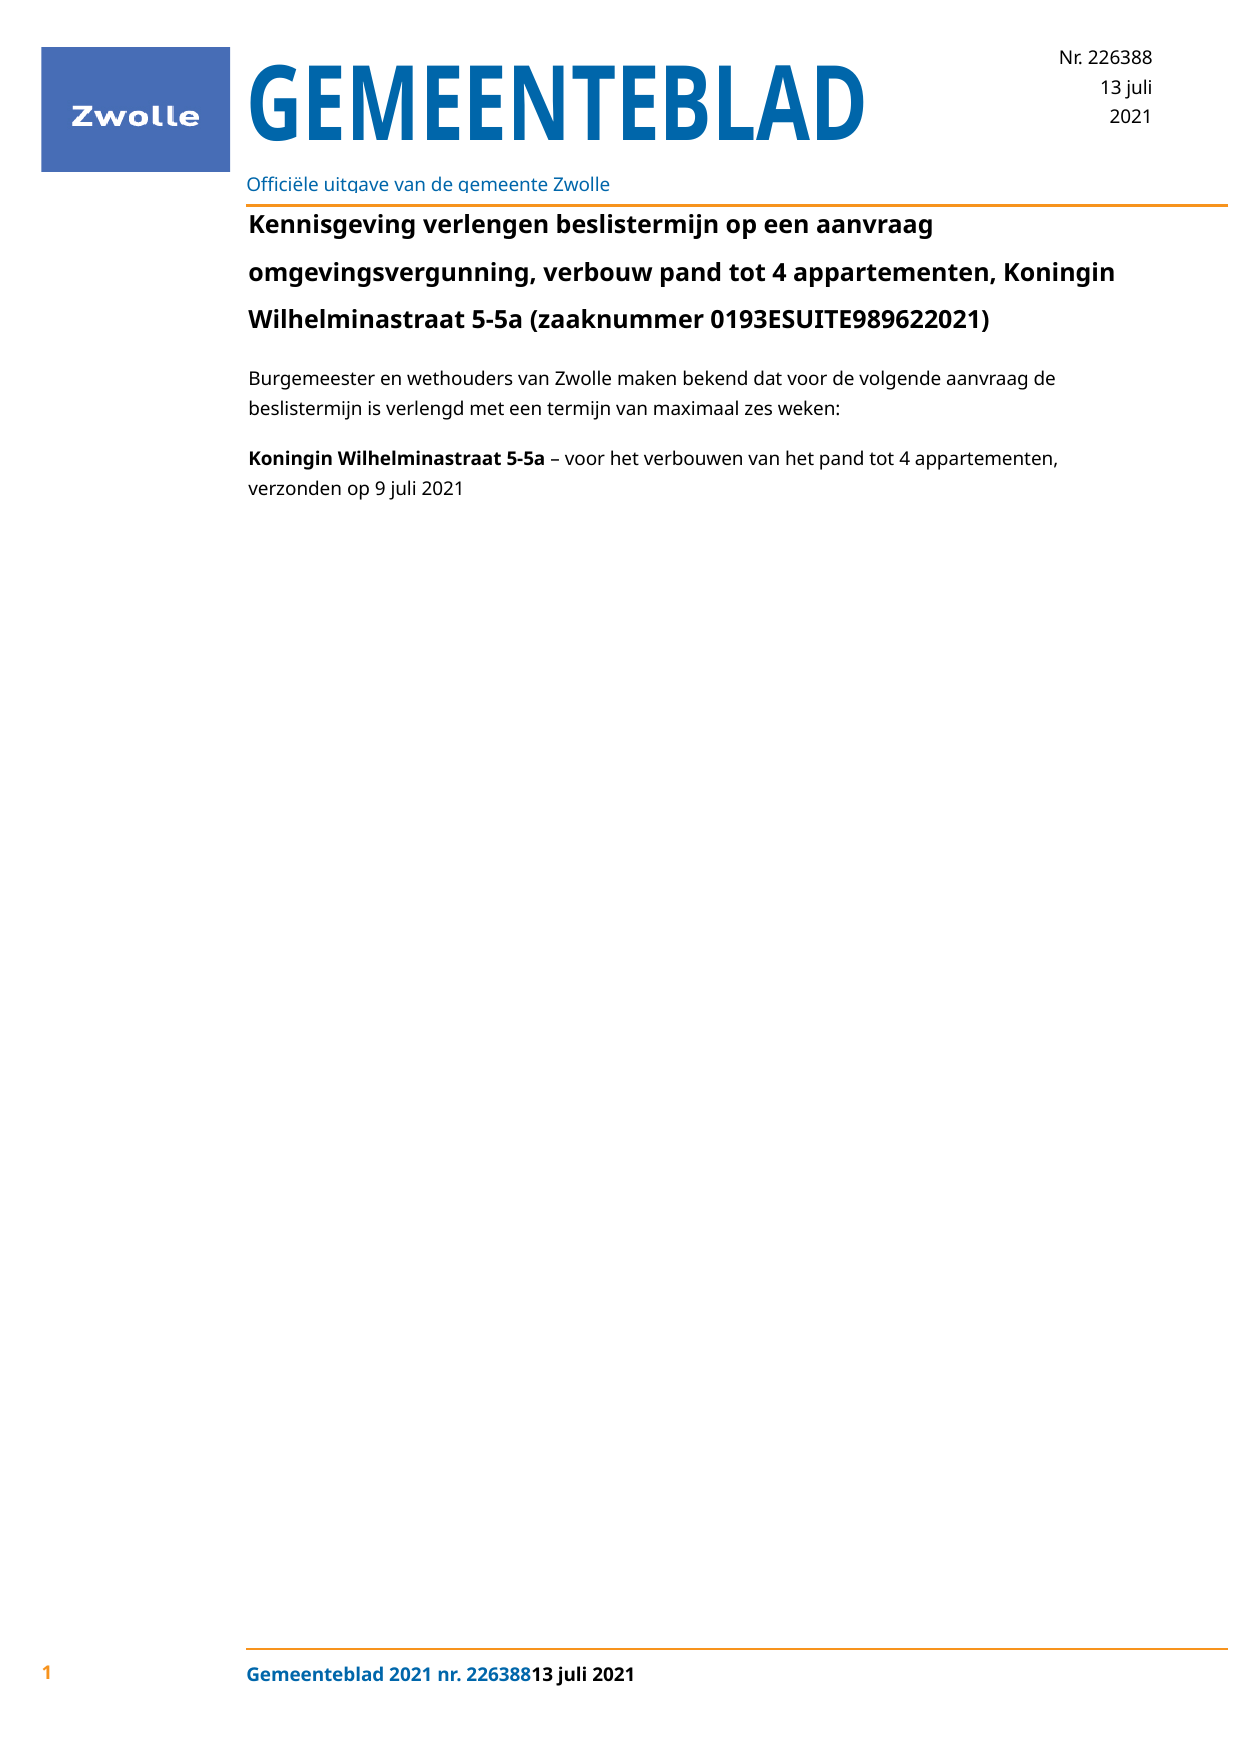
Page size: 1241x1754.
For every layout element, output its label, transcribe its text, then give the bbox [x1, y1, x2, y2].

text Burgemeester en wethouders van Zwolle maken bekend dat voor de volgende aanvraag de beslistermijn is verlengd met een termijn van maximaal zes weken: [248, 366, 1152, 421]
text Kennisgeving verlengen beslistermijn op een aanvraag omgevingsvergunning, verbouw pand tot 4 appartementen, Koningin Wilhelminastraat 5-5a (zaaknummer 0193ESUITE989622021) [248, 207, 1152, 336]
picture [41, 47, 231, 172]
text Koningin Wilhelminastraat 5-5a – voor het verbouwen van het pand tot 4 appartementen, verzonden op 9 juli 2021 [248, 446, 1152, 501]
